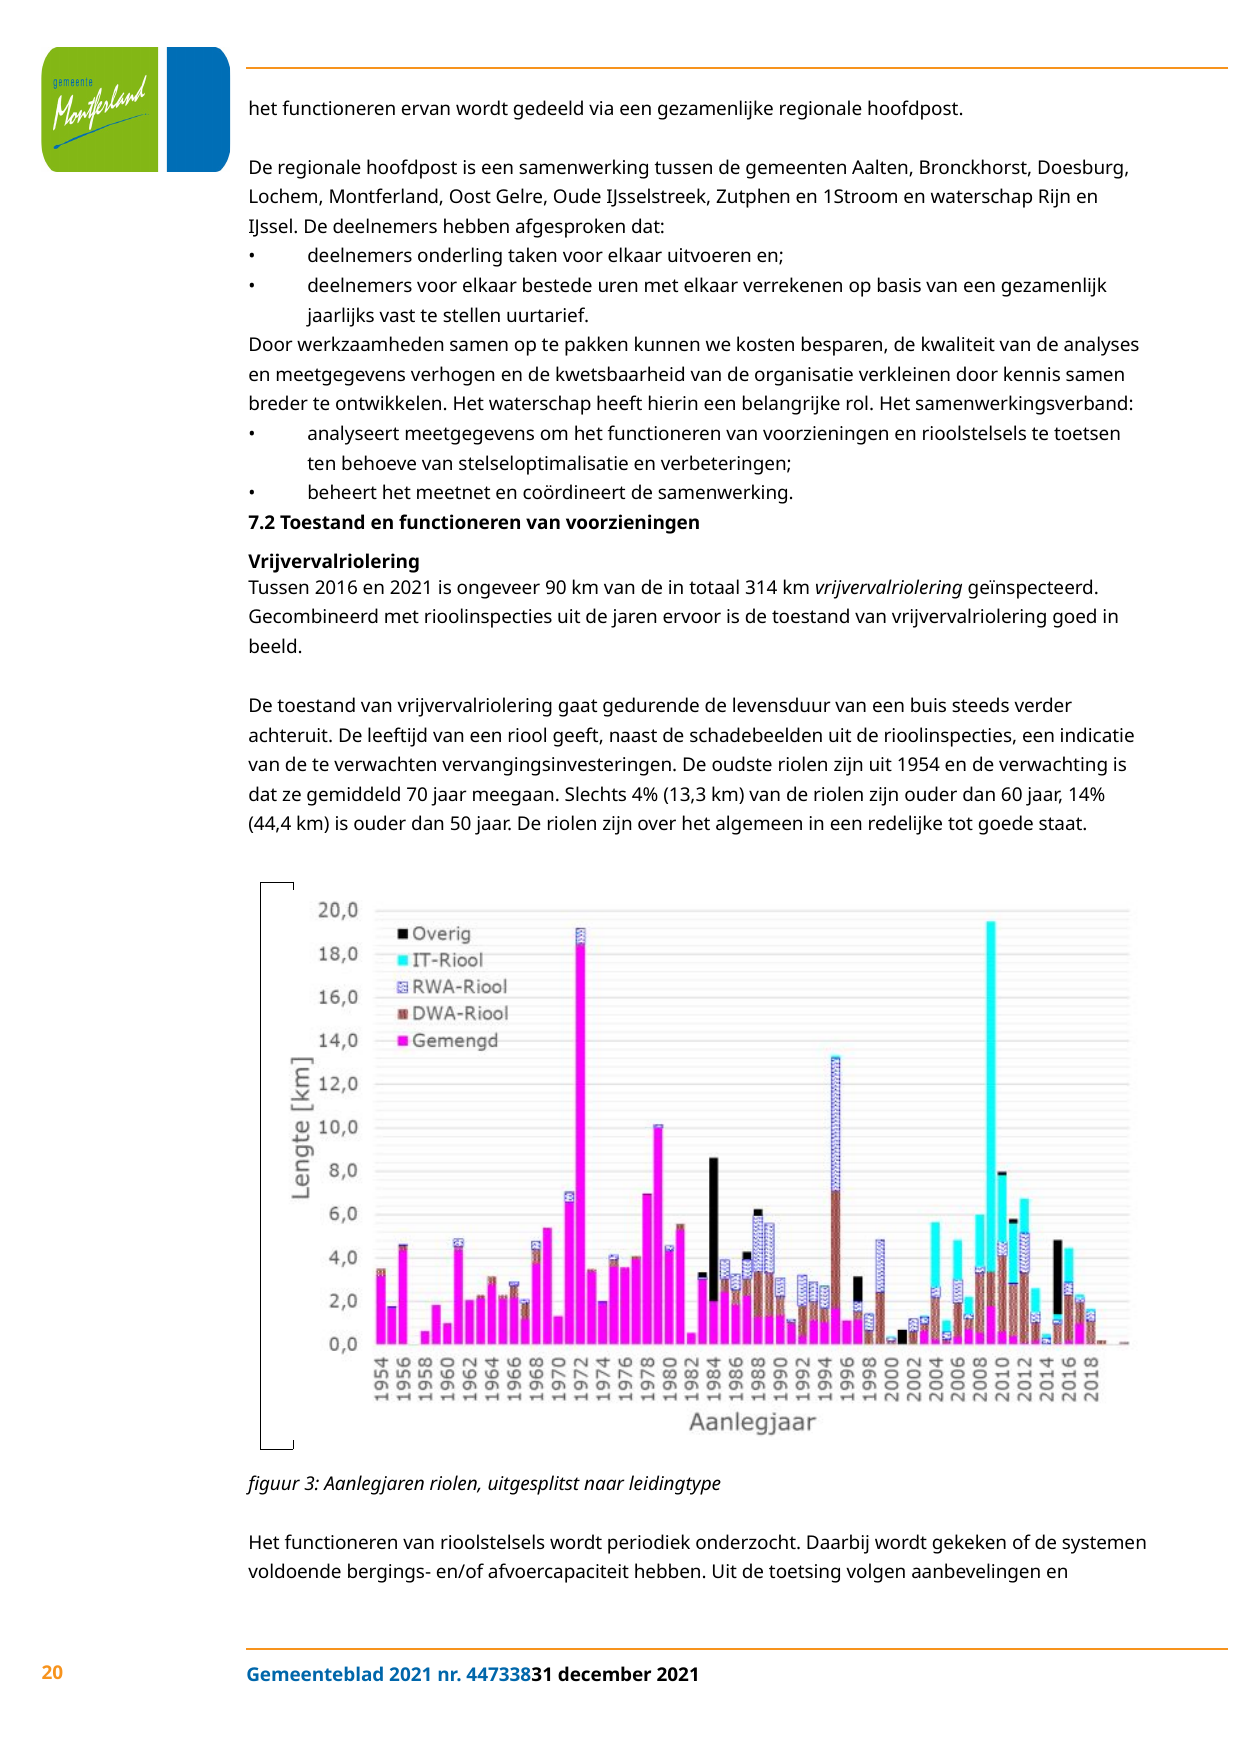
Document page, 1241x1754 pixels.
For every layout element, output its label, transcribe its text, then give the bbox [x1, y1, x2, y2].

text 7.2 Toestand en functioneren van voorzieningen [248, 509, 1152, 535]
text De regionale hoofdpost is een samenwerking tussen de gemeenten Aalten, Bronckhorst, Doesburg, Lochem, Montferland, Oost Gelre, Oude IJsselstreek, Zutphen en 1Stroom en waterschap Rijn en IJssel. De deelnemers hebben afgesproken dat: [248, 154, 1152, 239]
text Het functioneren van rioolstelsels wordt periodiek onderzocht. Daarbij wordt gekeken of de systemen voldoende bergings- en/of afvoercapaciteit hebben. Uit de toetsing volgen aanbevelingen en [248, 1529, 1152, 1584]
picture [268, 890, 1173, 1440]
text De toestand van vrijvervalriolering gaat gedurende de levensduur van een buis steeds verder achteruit. De leeftijd van een riool geeft, naast de schadebeelden uit de rioolinspecties, een indicatie van de te verwachten vervangingsinvesteringen. De oudste riolen zijn uit 1954 en de verwachting is dat ze gemiddeld 70 jaar meegaan. Slechts 4% (13,3 km) van de riolen zijn ouder dan 60 jaar, 14% (44,4 km) is ouder dan 50 jaar. De riolen zijn over het algemeen in een redelijke tot goede staat. [248, 692, 1152, 836]
text figuur 3: Aanlegjaren riolen, uitgesplitst naar leidingtype [248, 1470, 1152, 1496]
list beheert het meetnet en coördineert de samenwerking. [248, 479, 1152, 505]
text Vrijvervalriolering [248, 548, 1152, 574]
picture [41, 47, 231, 172]
list analyseert meetgegevens om het functioneren van voorzieningen en rioolstelsels te toetsen ten behoeve van stelseloptimalisatie en verbeteringen; [248, 420, 1152, 476]
text Door werkzaamheden samen op te pakken kunnen we kosten besparen, de kwaliteit van de analyses en meetgegevens verhogen en de kwetsbaarheid van de organisatie verkleinen door kennis samen breder te ontwikkelen. Het waterschap heeft hierin een belangrijke rol. Het samenwerkingsverband: [248, 331, 1152, 416]
text Tussen 2016 en 2021 is ongeveer 90 km van de in totaal 314 km vrijvervalriolering geïnspecteerd. Gecombineerd met rioolinspecties uit de jaren ervoor is de toestand van vrijvervalriolering goed in beeld. [248, 574, 1152, 659]
list deelnemers voor elkaar bestede uren met elkaar verrekenen op basis van een gezamenlijk jaarlijks vast te stellen uurtarief. [248, 272, 1152, 328]
list deelnemers onderling taken voor elkaar uitvoeren en; [248, 243, 1152, 268]
text het functioneren ervan wordt gedeeld via een gezamenlijke regionale hoofdpost. [248, 95, 1152, 121]
